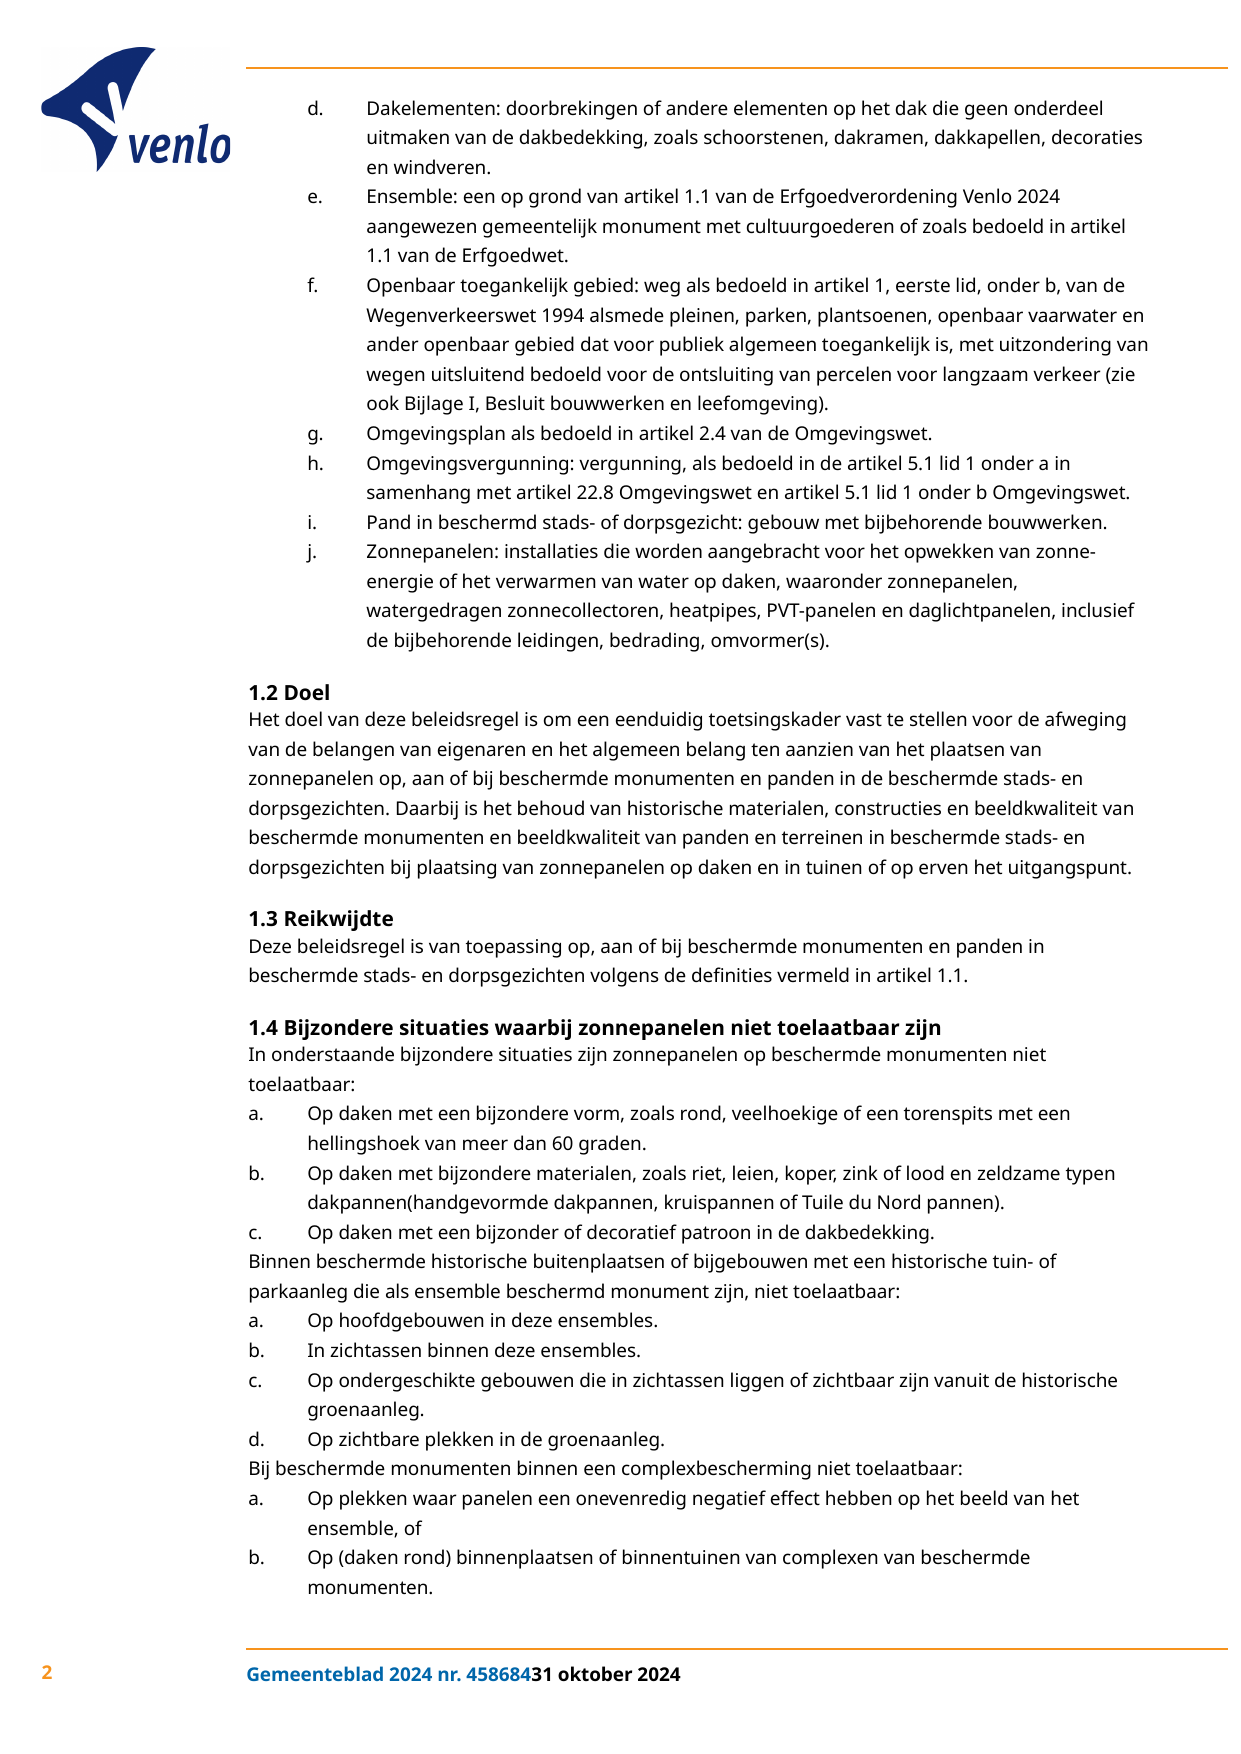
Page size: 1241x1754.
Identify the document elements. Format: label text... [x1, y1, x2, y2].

list Omgevingsplan als bedoeld in artikel 2.4 van de Omgevingswet. [307, 420, 1152, 446]
picture [41, 47, 231, 172]
list Op hoofdgebouwen in deze ensembles. [248, 1308, 1152, 1333]
list Op daken met een bijzonder of decoratief patroon in de dakbedekking. [248, 1219, 1152, 1244]
list Op (daken rond) binnenplaatsen of binnentuinen van complexen van beschermde monumenten. [248, 1544, 1152, 1599]
list Omgevingsvergunning: vergunning, als bedoeld in de artikel 5.1 lid 1 onder a in samenhang met artikel 22.8 Omgevingswet en artikel 5.1 lid 1 onder b Omgevingswet. [307, 450, 1152, 505]
list Op plekken waar panelen een onevenredig negatief effect hebben op het beeld van het ensemble, of [248, 1485, 1152, 1540]
list Op daken met een bijzondere vorm, zoals rond, veelhoekige of een torenspits met een hellingshoek van meer dan 60 graden. [248, 1101, 1152, 1156]
list Zonnepanelen: installaties die worden aangebracht voor het opwekken van zonne-energie of het verwarmen van water op daken, waaronder zonnepanelen, watergedragen zonnecollectoren, heatpipes, PVT-panelen en daglichtpanelen, inclusief de bijbehorende leidingen, bedrading, omvormer(s). [307, 538, 1152, 653]
text 1.3 Reikwijdte [248, 904, 1152, 933]
list Op ondergeschikte gebouwen die in zichtassen liggen of zichtbaar zijn vanuit de historische groenaanleg. [248, 1367, 1152, 1422]
text 1.2 Doel [248, 678, 1152, 706]
text Binnen beschermde historische buitenplaatsen of bijgebouwen met een historische tuin- of parkaanleg die als ensemble beschermd monument zijn, niet toelaatbaar: [248, 1248, 1152, 1304]
text Het doel van deze beleidsregel is om een eenduidig toetsingskader vast te stellen voor de afweging van de belangen van eigenaren en het algemeen belang ten aanzien van het plaatsen van zonnepanelen op, aan of bij beschermde monumenten en panden in de beschermde stads- en dorpsgezichten. Daarbij is het behoud van historische materialen, constructies en beeldkwaliteit van beschermde monumenten en beeldkwaliteit van panden en terreinen in beschermde stads- en dorpsgezichten bij plaatsing van zonnepanelen op daken en in tuinen of op erven het uitgangspunt. [248, 706, 1152, 880]
text Bij beschermde monumenten binnen een complexbescherming niet toelaatbaar: [248, 1456, 1152, 1481]
list Op daken met bijzondere materialen, zoals riet, leien, koper, zink of lood en zeldzame typen dakpannen(handgevormde dakpannen, kruispannen of Tuile du Nord pannen). [248, 1160, 1152, 1215]
list Openbaar toegankelijk gebied: weg als bedoeld in artikel 1, eerste lid, onder b, van de Wegenverkeerswet 1994 alsmede pleinen, parken, plantsoenen, openbaar vaarwater en ander openbaar gebied dat voor publiek algemeen toegankelijk is, met uitzondering van wegen uitsluitend bedoeld voor de ontsluiting van percelen voor langzaam verkeer (zie ook Bijlage I, Besluit bouwwerken en leefomgeving). [307, 272, 1152, 416]
text In onderstaande bijzondere situaties zijn zonnepanelen op beschermde monumenten niet toelaatbaar: [248, 1041, 1152, 1097]
list Dakelementen: doorbrekingen of andere elementen op het dak die geen onderdeel uitmaken van de dakbedekking, zoals schoorstenen, dakramen, dakkapellen, decoraties en windveren. [307, 95, 1152, 180]
list In zichtassen binnen deze ensembles. [248, 1337, 1152, 1363]
list Pand in beschermd stads- of dorpsgezicht: gebouw met bijbehorende bouwwerken. [307, 509, 1152, 535]
text Deze beleidsregel is van toepassing op, aan of bij beschermde monumenten en panden in beschermde stads- en dorpsgezichten volgens de definities vermeld in artikel 1.1. [248, 933, 1152, 988]
list Ensemble: een op grond van artikel 1.1 van de Erfgoedverordening Venlo 2024 aangewezen gemeentelijk monument met cultuurgoederen of zoals bedoeld in artikel 1.1 van de Erfgoedwet. [307, 183, 1152, 268]
text 1.4 Bijzondere situaties waarbij zonnepanelen niet toelaatbaar zijn [248, 1013, 1152, 1041]
list Op zichtbare plekken in de groenaanleg. [248, 1426, 1152, 1452]
